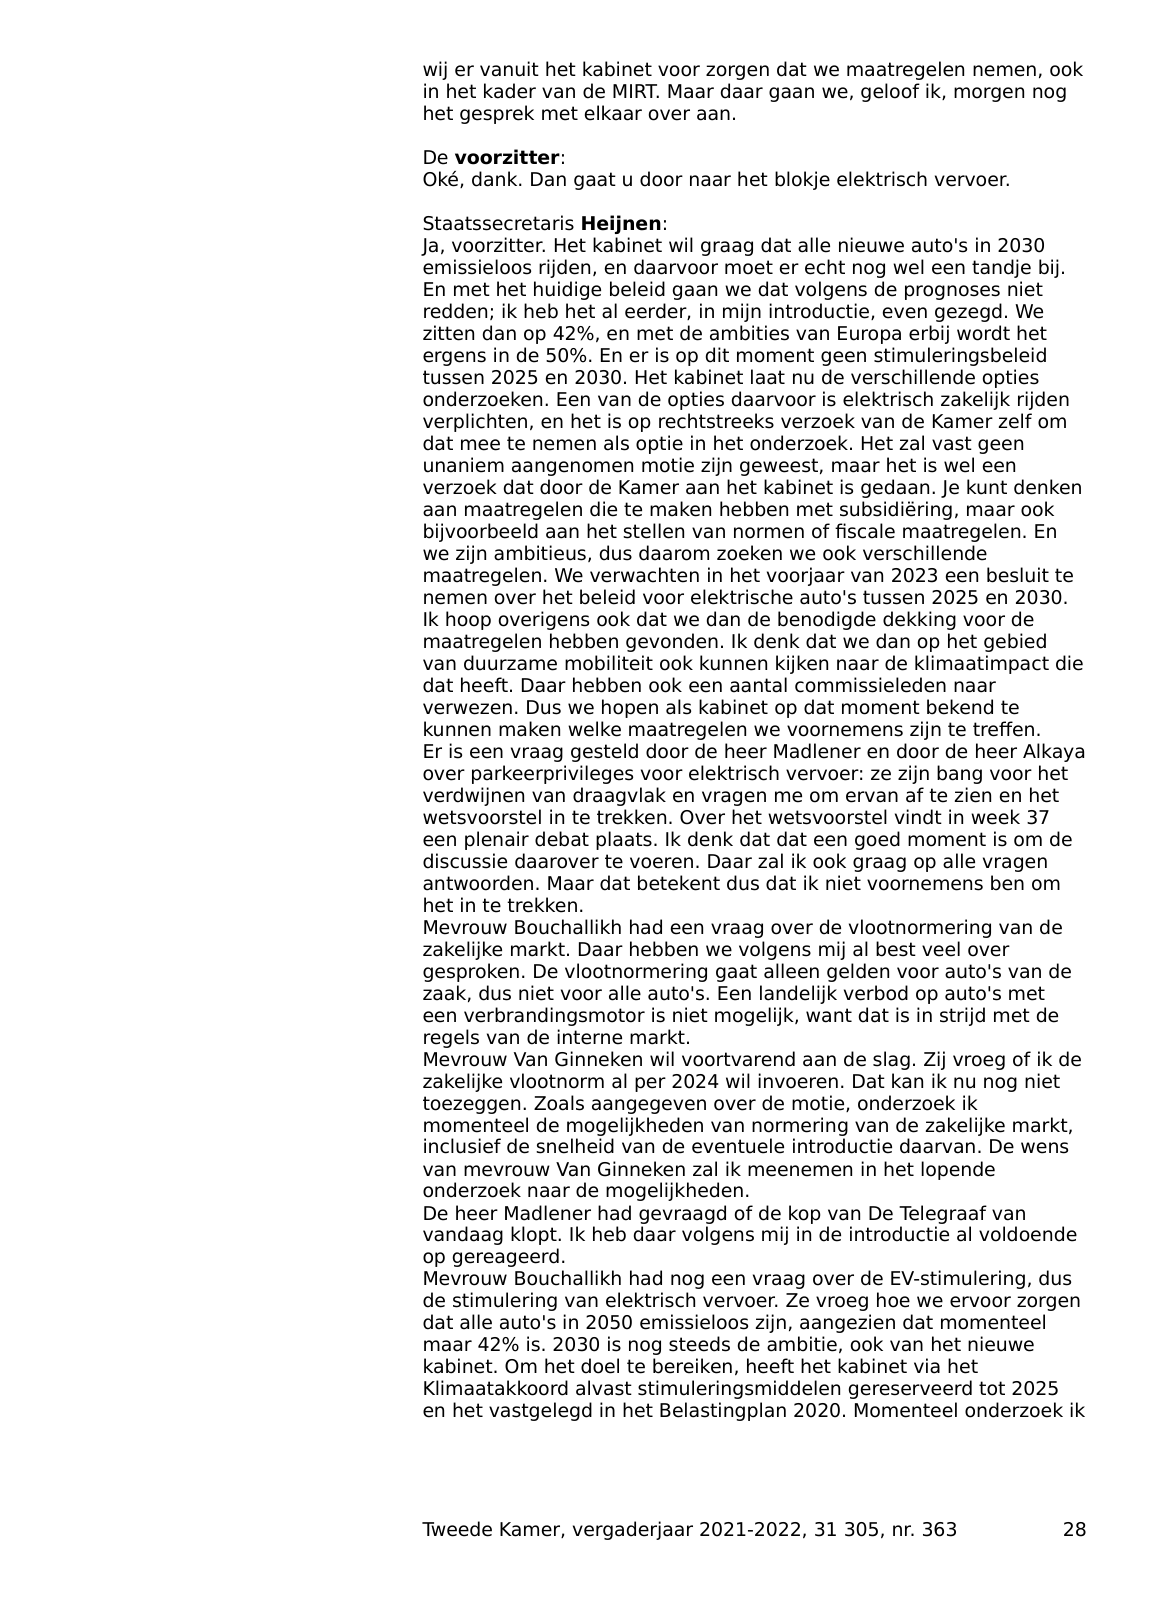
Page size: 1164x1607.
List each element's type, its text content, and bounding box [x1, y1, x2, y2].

text Oké, dank. Dan gaat u door naar het blokje elektrisch vervoer. [422, 169, 1087, 191]
text De voorzitter: [422, 147, 1087, 169]
text wij er vanuit het kabinet voor zorgen dat we maatregelen nemen, ook in het kader van de MIRT. Maar daar gaan we, geloof ik, morgen nog het gesprek met elkaar over aan. [422, 59, 1087, 125]
text De heer Madlener had gevraagd of de kop van De Telegraaf van vandaag klopt. Ik heb daar volgens mij in de introductie al voldoende op gereageerd. [422, 1202, 1087, 1268]
text Mevrouw Van Ginneken wil voortvarend aan de slag. Zij vroeg of ik de zakelijke vlootnorm al per 2024 wil invoeren. Dat kan ik nu nog niet toezeggen. Zoals aangegeven over de motie, onderzoek ik momenteel de mogelijkheden van normering van de zakelijke markt, inclusief de snelheid van de eventuele introductie daarvan. De wens van mevrouw Van Ginneken zal ik meenemen in het lopende onderzoek naar de mogelijkheden. [422, 1048, 1087, 1202]
text Ja, voorzitter. Het kabinet wil graag dat alle nieuwe auto's in 2030 emissieloos rijden, en daarvoor moet er echt nog wel een tandje bij. En met het huidige beleid gaan we dat volgens de prognoses niet redden; ik heb het al eerder, in mijn introductie, even gezegd. We zitten dan op 42%, en met de ambities van Europa erbij wordt het ergens in de 50%. En er is op dit moment geen stimuleringsbeleid tussen 2025 en 2030. Het kabinet laat nu de verschillende opties onderzoeken. Een van de opties daarvoor is elektrisch zakelijk rijden verplichten, en het is op rechtstreeks verzoek van de Kamer zelf om dat mee te nemen als optie in het onderzoek. Het zal vast geen unaniem aangenomen motie zijn geweest, maar het is wel een verzoek dat door de Kamer aan het kabinet is gedaan. Je kunt denken aan maatregelen die te maken hebben met subsidiëring, maar ook bijvoorbeeld aan het stellen van normen of fiscale maatregelen. En we zijn ambitieus, dus daarom zoeken we ook verschillende maatregelen. We verwachten in het voorjaar van 2023 een besluit te nemen over het beleid voor elektrische auto's tussen 2025 en 2030. Ik hoop overigens ook dat we dan de benodigde dekking voor de maatregelen hebben gevonden. Ik denk dat we dan op het gebied van duurzame mobiliteit ook kunnen kijken naar de klimaatimpact die dat heeft. Daar hebben ook een aantal commissieleden naar verwezen. Dus we hopen als kabinet op dat moment bekend te kunnen maken welke maatregelen we voornemens zijn te treffen. [422, 235, 1087, 741]
text Mevrouw Bouchallikh had nog een vraag over de EV-stimulering, dus de stimulering van elektrisch vervoer. Ze vroeg hoe we ervoor zorgen dat alle auto's in 2050 emissieloos zijn, aangezien dat momenteel maar 42% is. 2030 is nog steeds de ambitie, ook van het nieuwe kabinet. Om het doel te bereiken, heeft het kabinet via het Klimaatakkoord alvast stimuleringsmiddelen gereserveerd tot 2025 en het vastgelegd in het Belastingplan 2020. Momenteel onderzoek ik [422, 1268, 1087, 1422]
text Er is een vraag gesteld door de heer Madlener en door de heer Alkaya over parkeerprivileges voor elektrisch vervoer: ze zijn bang voor het verdwijnen van draagvlak en vragen me om ervan af te zien en het wetsvoorstel in te trekken. Over het wetsvoorstel vindt in week 37 een plenair debat plaats. Ik denk dat dat een goed moment is om de discussie daarover te voeren. Daar zal ik ook graag op alle vragen antwoorden. Maar dat betekent dus dat ik niet voornemens ben om het in te trekken. [422, 741, 1087, 917]
text Mevrouw Bouchallikh had een vraag over de vlootnormering van de zakelijke markt. Daar hebben we volgens mij al best veel over gesproken. De vlootnormering gaat alleen gelden voor auto's van de zaak, dus niet voor alle auto's. Een landelijk verbod op auto's met een verbrandingsmotor is niet mogelijk, want dat is in strijd met de regels van de interne markt. [422, 917, 1087, 1048]
text Staatssecretaris Heijnen: [422, 213, 1087, 235]
